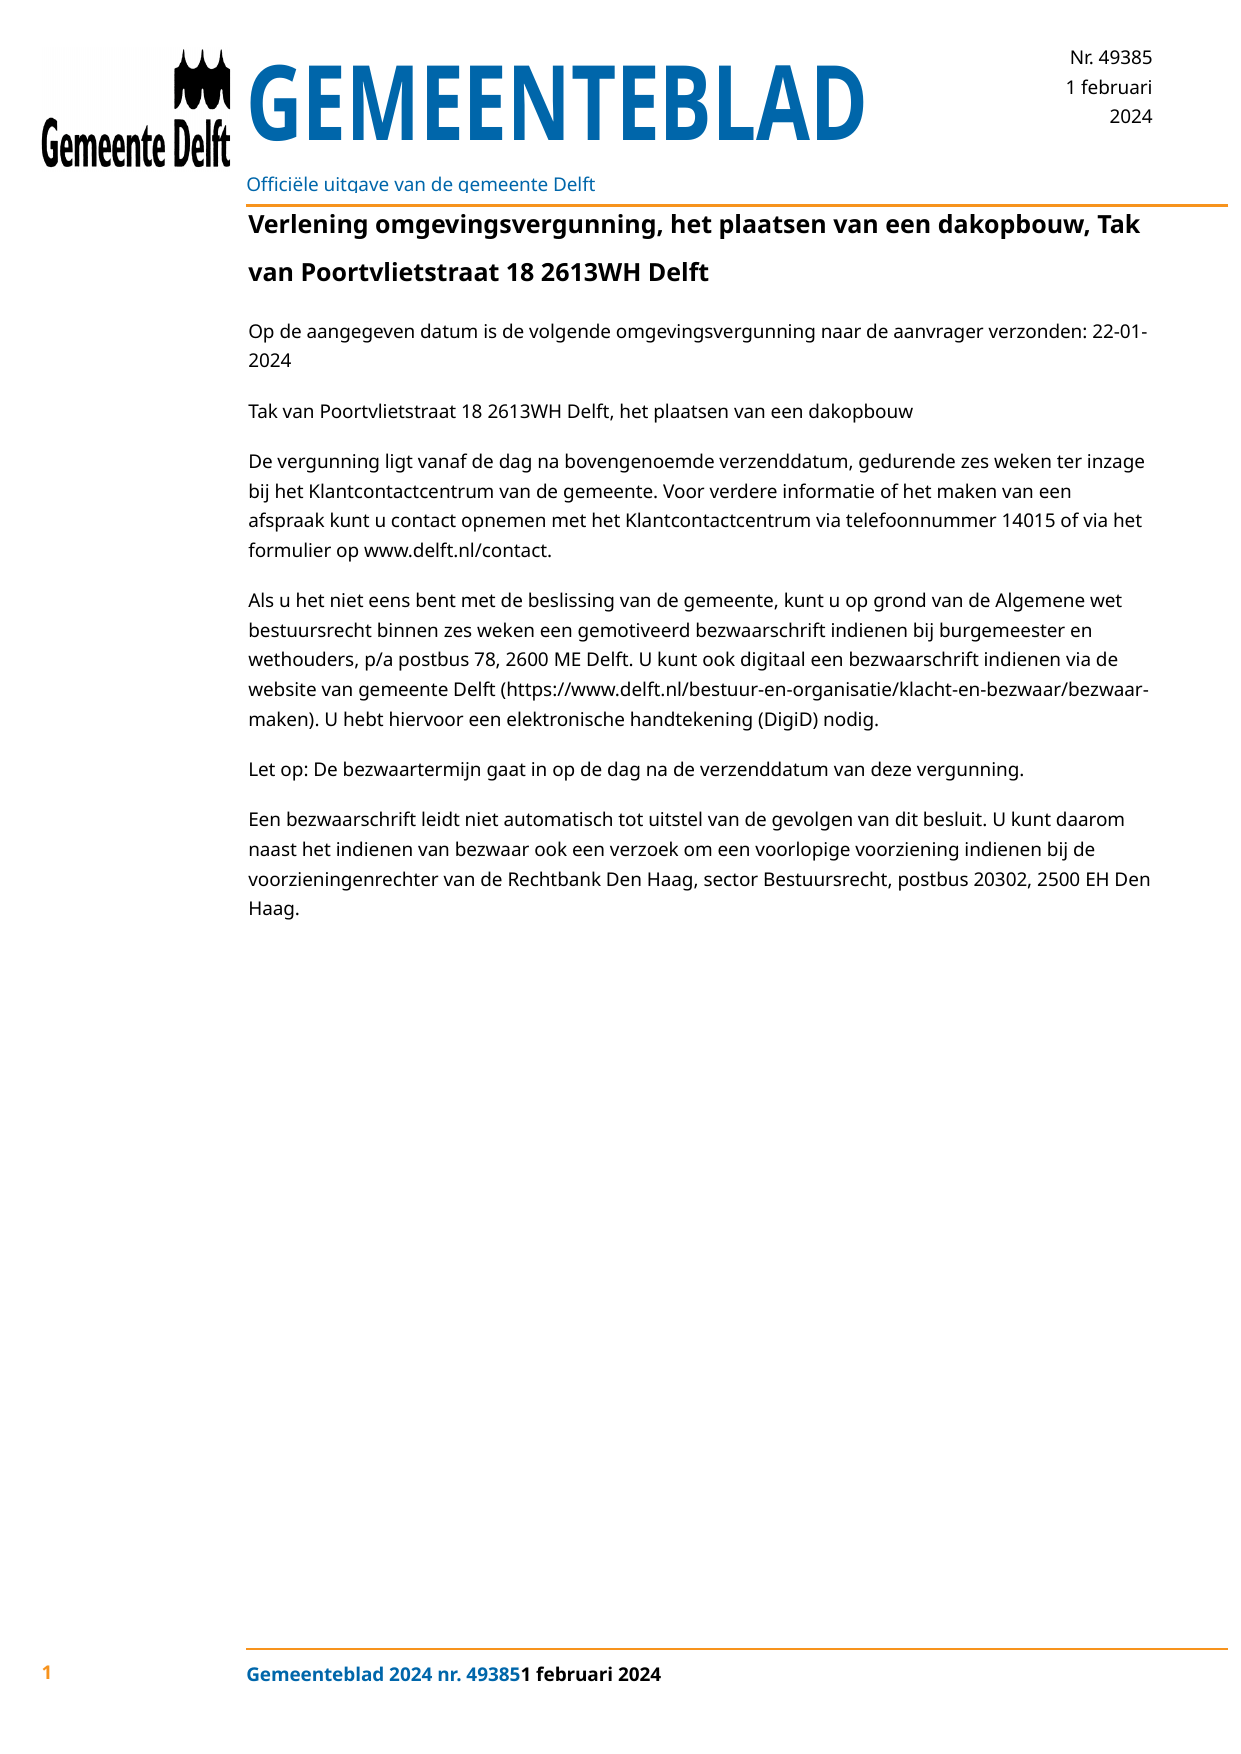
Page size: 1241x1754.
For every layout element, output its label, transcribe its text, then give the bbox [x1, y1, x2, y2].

text Als u het niet eens bent met de beslissing van de gemeente, kunt u op grond van de Algemene wet bestuursrecht binnen zes weken een gemotiveerd bezwaarschrift indienen bij burgemeester en wethouders, p/a postbus 78, 2600 ME Delft. U kunt ook digitaal een bezwaarschrift indienen via de website van gemeente Delft (https://www.delft.nl/bestuur-en-organisatie/klacht-en-bezwaar/bezwaar-maken). U hebt hiervoor een elektronische handtekening (DigiD) nodig. [248, 587, 1152, 732]
text Tak van Poortvlietstraat 18 2613WH Delft, het plaatsen van een dakopbouw [248, 398, 1152, 424]
text Verlening omgevingsvergunning, het plaatsen van een dakopbouw, Tak van Poortvlietstraat 18 2613WH Delft [248, 207, 1152, 288]
picture [41, 47, 231, 172]
text De vergunning ligt vanaf de dag na bovengenoemde verzenddatum, gedurende zes weken ter inzage bij het Klantcontactcentrum van de gemeente. Voor verdere informatie of het maken van een afspraak kunt u contact opnemen met het Klantcontactcentrum via telefoonnummer 14015 of via het formulier op www.delft.nl/contact. [248, 448, 1152, 563]
text Op de aangegeven datum is de volgende omgevingsvergunning naar de aanvrager verzonden: 22-01-2024 [248, 318, 1152, 373]
text Let op: De bezwaartermijn gaat in op de dag na de verzenddatum van deze vergunning. [248, 756, 1152, 782]
text Een bezwaarschrift leidt niet automatisch tot uitstel van de gevolgen van dit besluit. U kunt daarom naast het indienen van bezwaar ook een verzoek om een voorlopige voorziening indienen bij de voorzieningenrechter van de Rechtbank Den Haag, sector Bestuursrecht, postbus 20302, 2500 EH Den Haag. [248, 807, 1152, 921]
